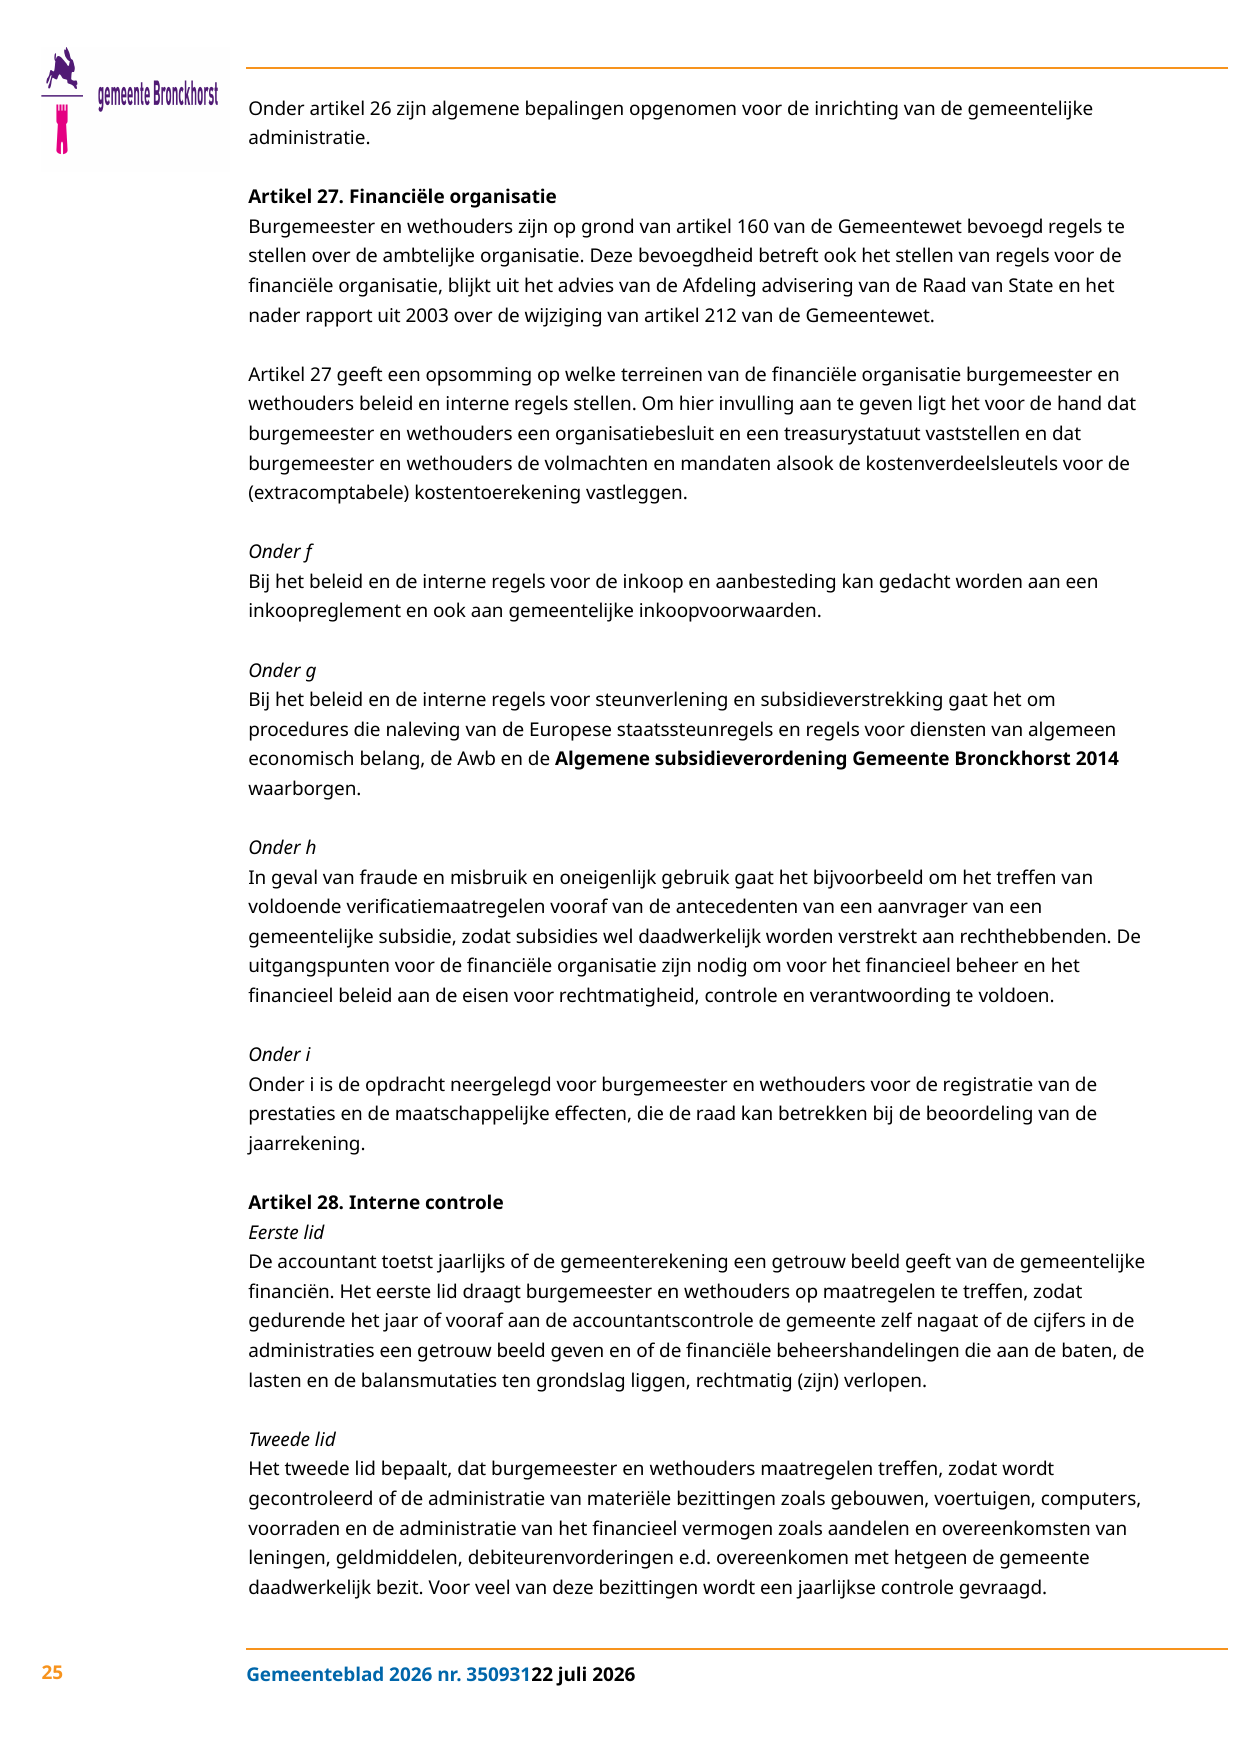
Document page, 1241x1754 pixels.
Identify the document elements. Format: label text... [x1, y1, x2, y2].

text Artikel 28. Interne controle [248, 1189, 1152, 1215]
text Tweede lid [248, 1426, 1152, 1452]
text Onder f [248, 538, 1152, 564]
text Onder artikel 26 zijn algemene bepalingen opgenomen voor de inrichting van de gemeentelijke administratie. [248, 95, 1152, 150]
text Het tweede lid bepaalt, dat burgemeester en wethouders maatregelen treffen, zodat wordt gecontroleerd of de administratie van materiële bezittingen zoals gebouwen, voertuigen, computers, voorraden en de administratie van het financieel vermogen zoals aandelen en overeenkomsten van leningen, geldmiddelen, debiteurenvorderingen e.d. overeenkomen met hetgeen de gemeente daadwerkelijk bezit. Voor veel van deze bezittingen wordt een jaarlijkse controle gevraagd. [248, 1456, 1152, 1600]
text Burgemeester en wethouders zijn op grond van artikel 160 van de Gemeentewet bevoegd regels te stellen over de ambtelijke organisatie. Deze bevoegdheid betreft ook het stellen van regels voor de financiële organisatie, blijkt uit het advies van de Afdeling advisering van de Raad van State en het nader rapport uit 2003 over de wijziging van artikel 212 van de Gemeentewet. [248, 213, 1152, 328]
text Bij het beleid en de interne regels voor de inkoop en aanbesteding kan gedacht worden aan een inkoopreglement en ook aan gemeentelijke inkoopvoorwaarden. [248, 568, 1152, 623]
text Onder i [248, 1041, 1152, 1067]
text Onder h [248, 834, 1152, 860]
text Artikel 27. Financiële organisatie [248, 183, 1152, 209]
picture [41, 47, 231, 172]
text Eerste lid [248, 1219, 1152, 1245]
text De accountant toetst jaarlijks of de gemeenterekening een getrouw beeld geeft van de gemeentelijke financiën. Het eerste lid draagt burgemeester en wethouders op maatregelen te treffen, zodat gedurende het jaar of vooraf aan de accountantscontrole de gemeente zelf nagaat of de cijfers in de administraties een getrouw beeld geven en of de financiële beheershandelingen die aan de baten, de lasten en de balansmutaties ten grondslag liggen, rechtmatig (zijn) verlopen. [248, 1248, 1152, 1393]
text Onder g [248, 657, 1152, 683]
text Bij het beleid en de interne regels voor steunverlening en subsidieverstrekking gaat het om procedures die naleving van de Europese staatssteunregels en regels voor diensten van algemeen economisch belang, de Awb en de Algemene subsidieverordening Gemeente Bronckhorst 2014 waarborgen. [248, 686, 1152, 801]
text In geval van fraude en misbruik en oneigenlijk gebruik gaat het bijvoorbeeld om het treffen van voldoende verificatiemaatregelen vooraf van de antecedenten van een aanvrager van een gemeentelijke subsidie, zodat subsidies wel daadwerkelijk worden verstrekt aan rechthebbenden. De uitgangspunten voor de financiële organisatie zijn nodig om voor het financieel beheer en het financieel beleid aan de eisen voor rechtmatigheid, controle en verantwoording te voldoen. [248, 864, 1152, 1008]
text Artikel 27 geeft een opsomming op welke terreinen van de financiële organisatie burgemeester en wethouders beleid en interne regels stellen. Om hier invulling aan te geven ligt het voor de hand dat burgemeester en wethouders een organisatiebesluit en een treasurystatuut vaststellen en dat burgemeester en wethouders de volmachten en mandaten alsook de kostenverdeelsleutels voor de (extracomptabele) kostentoerekening vastleggen. [248, 361, 1152, 505]
text Onder i is de opdracht neergelegd voor burgemeester en wethouders voor de registratie van de prestaties en de maatschappelijke effecten, die de raad kan betrekken bij de beoordeling van de jaarrekening. [248, 1071, 1152, 1156]
